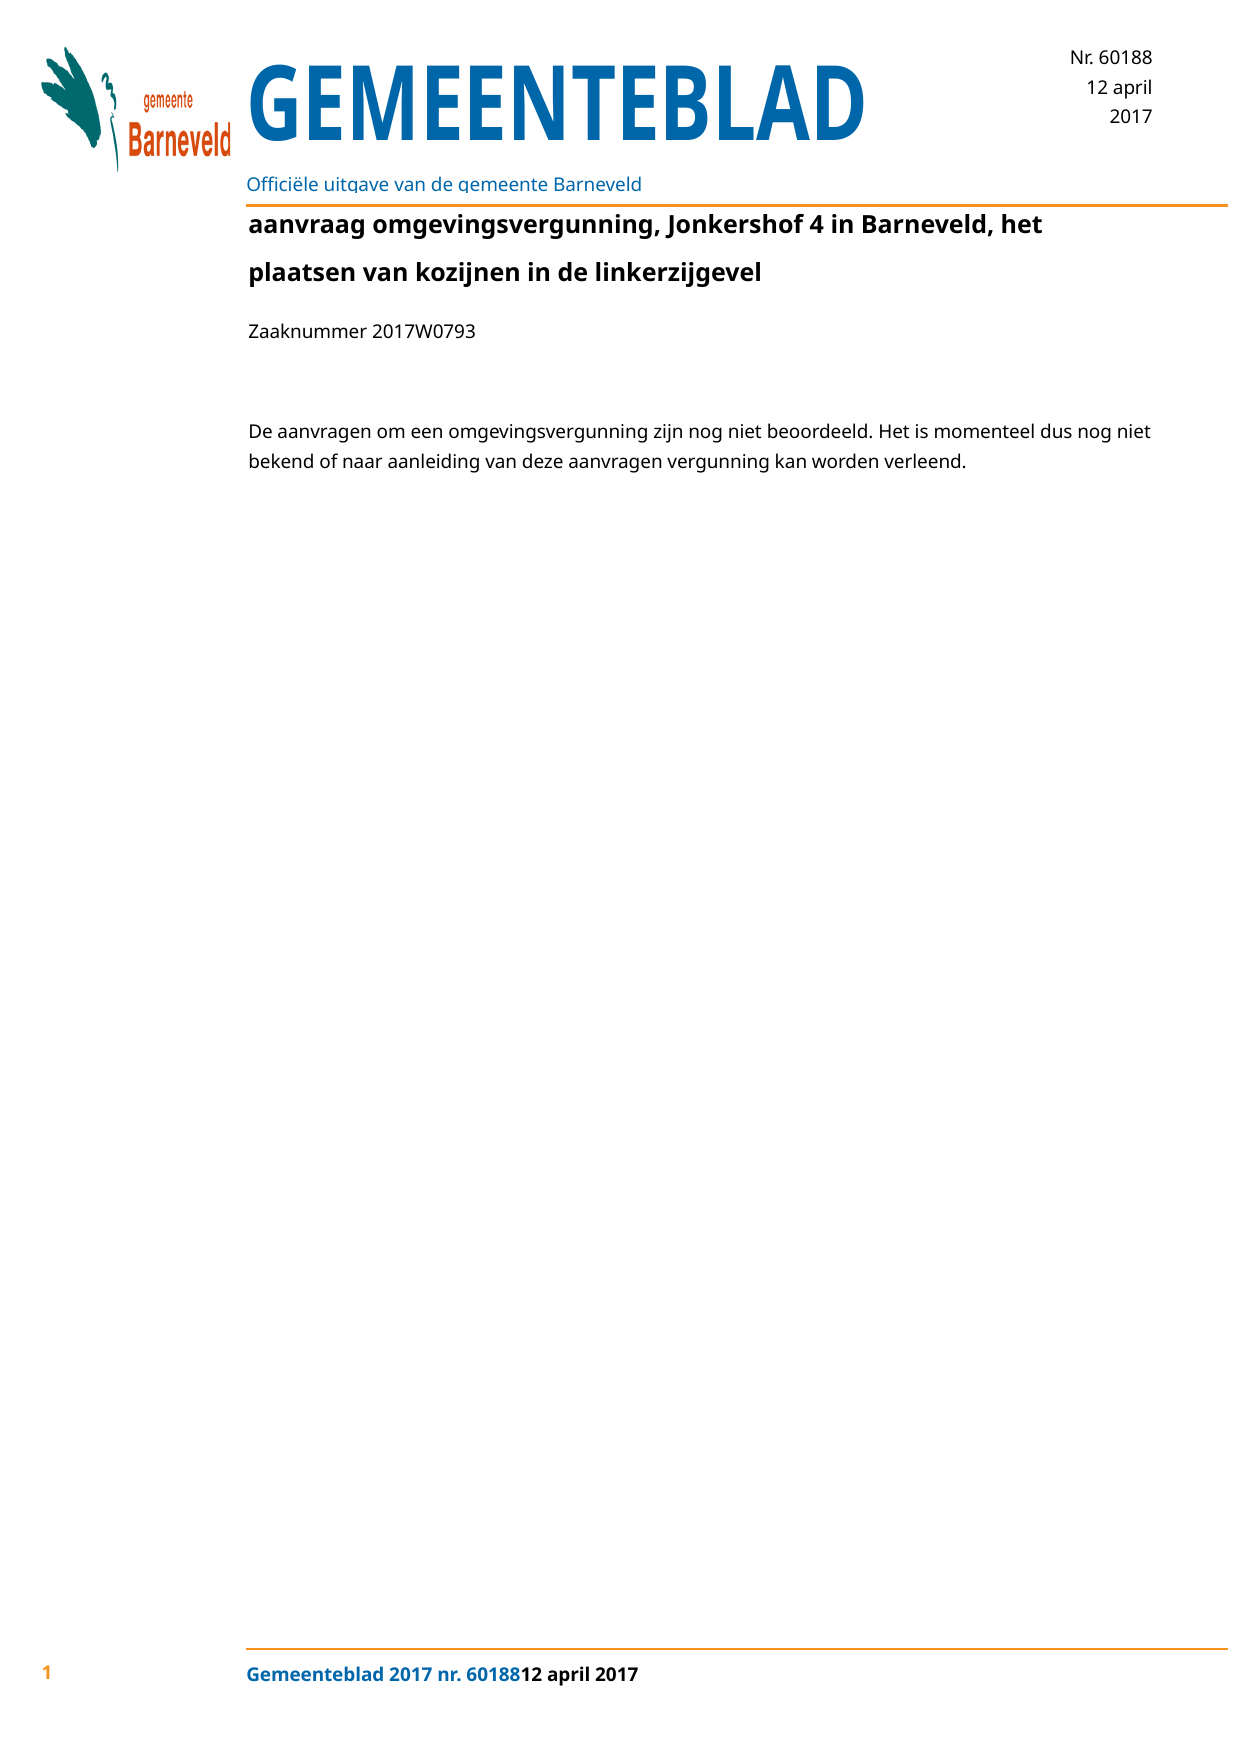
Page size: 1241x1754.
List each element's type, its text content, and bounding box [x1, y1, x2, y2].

text Zaaknummer 2017W0793 [248, 318, 1152, 344]
picture [41, 47, 231, 172]
text aanvraag omgevingsvergunning, Jonkershof 4 in Barneveld, het plaatsen van kozijnen in de linkerzijgevel [248, 207, 1152, 288]
text De aanvragen om een omgevingsvergunning zijn nog niet beoordeeld. Het is momenteel dus nog niet bekend of naar aanleiding van deze aanvragen vergunning kan worden verleend. [248, 419, 1152, 474]
